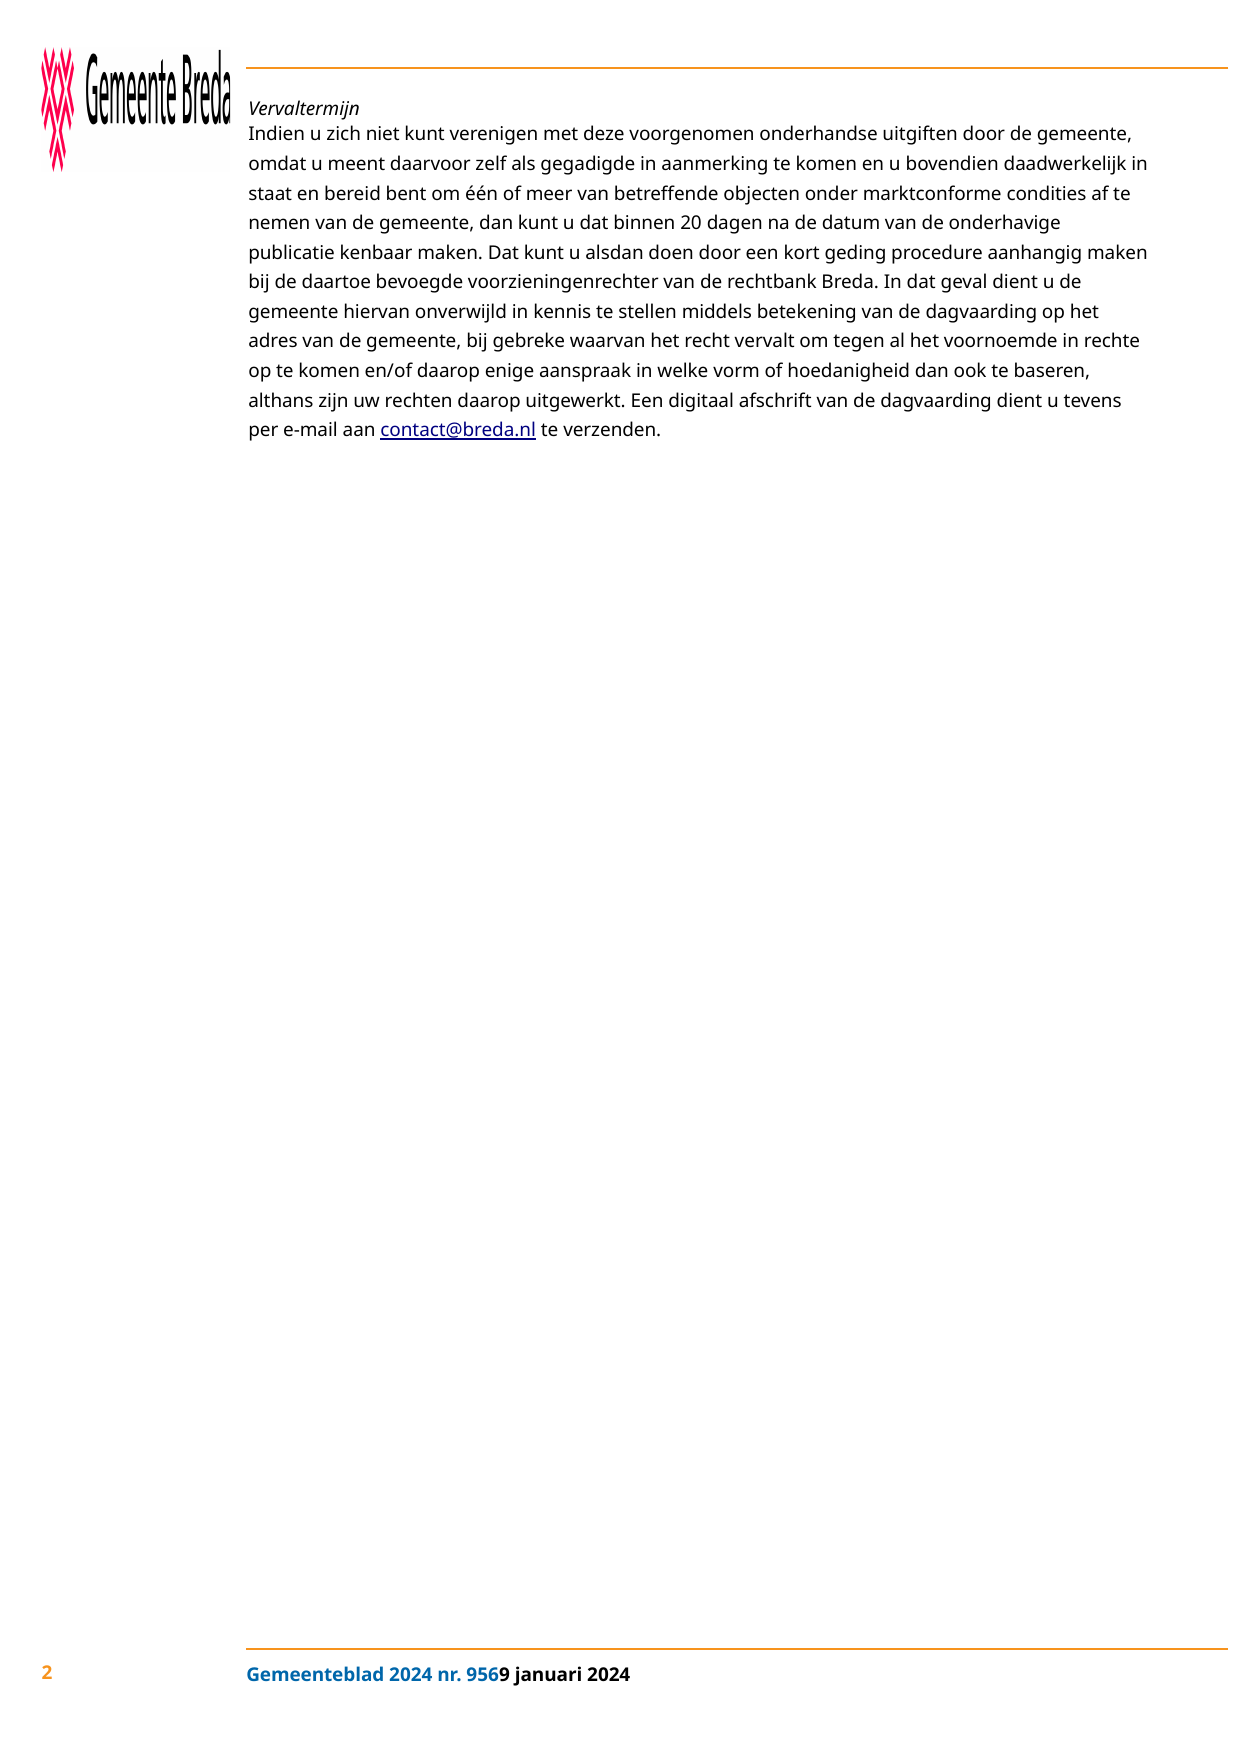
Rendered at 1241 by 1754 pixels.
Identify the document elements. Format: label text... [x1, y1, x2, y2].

text Vervaltermijn [248, 95, 1152, 121]
text Indien u zich niet kunt verenigen met deze voorgenomen onderhandse uitgiften door de gemeente, omdat u meent daarvoor zelf als gegadigde in aanmerking te komen en u bovendien daadwerkelijk in staat en bereid bent om één of meer van betreffende objecten onder marktconforme condities af te nemen van de gemeente, dan kunt u dat binnen 20 dagen na de datum van de onderhavige publicatie kenbaar maken. Dat kunt u alsdan doen door een kort geding procedure aanhangig maken bij de daartoe bevoegde voorzieningenrechter van de rechtbank Breda. In dat geval dient u de gemeente hiervan onverwijld in kennis te stellen middels betekening van de dagvaarding op het adres van de gemeente, bij gebreke waarvan het recht vervalt om tegen al het voornoemde in rechte op te komen en/of daarop enige aanspraak in welke vorm of hoedanigheid dan ook te baseren, althans zijn uw rechten daarop uitgewerkt. Een digitaal afschrift van de dagvaarding dient u tevens per e-mail aan contact@breda.nl te verzenden. [248, 121, 1152, 442]
picture [41, 47, 231, 172]
